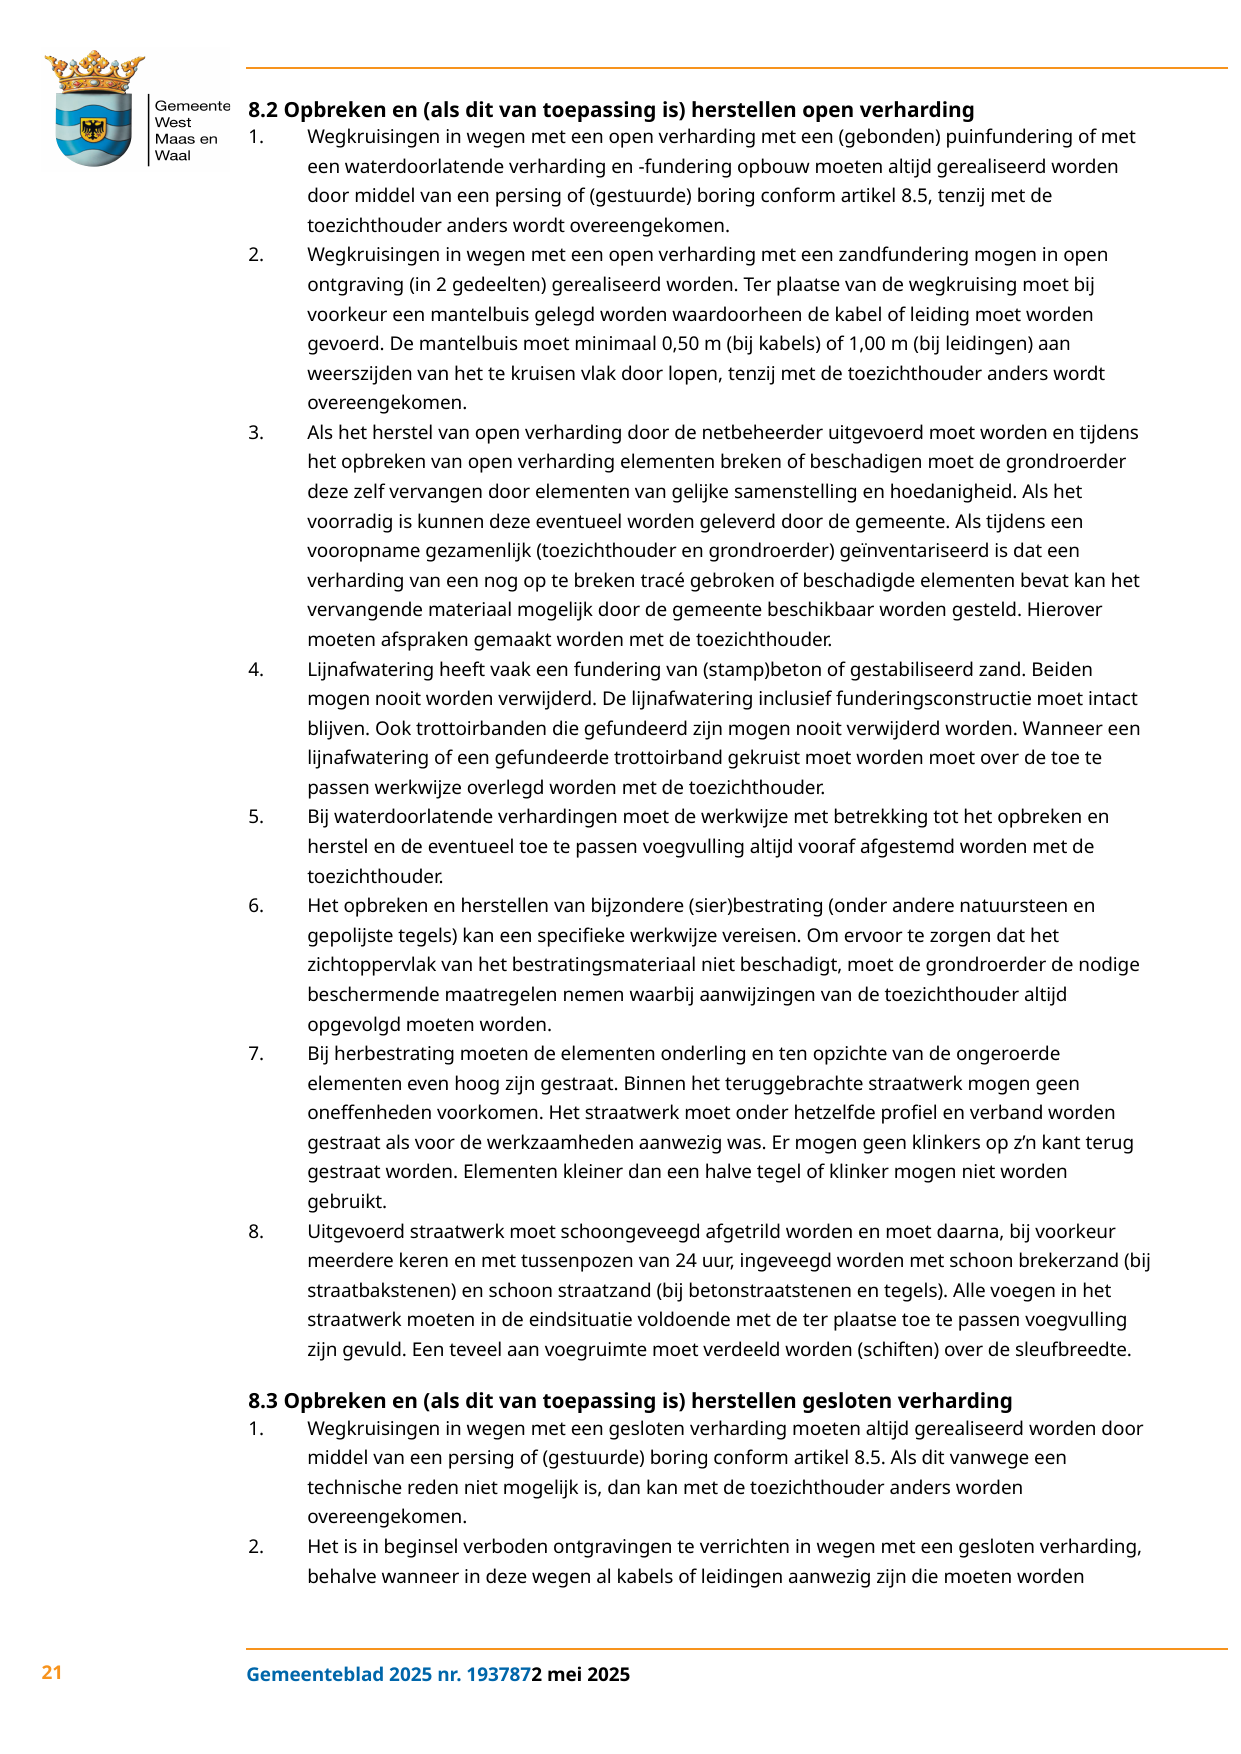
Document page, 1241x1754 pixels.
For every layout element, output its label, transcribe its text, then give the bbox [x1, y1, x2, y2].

list Uitgevoerd straatwerk moet schoongeveegd afgetrild worden en moet daarna, bij voorkeur meerdere keren en met tussenpozen van 24 uur, ingeveegd worden met schoon brekerzand (bij straatbakstenen) en schoon straatzand (bij betonstraatstenen en tegels). Alle voegen in het straatwerk moeten in de eindsituatie voldoende met de ter plaatse toe te passen voegvulling zijn gevuld. Een teveel aan voegruimte moet verdeeld worden (schiften) over de sleufbreedte. [248, 1218, 1152, 1362]
list Wegkruisingen in wegen met een gesloten verharding moeten altijd gerealiseerd worden door middel van een persing of (gestuurde) boring conform artikel 8.5. Als dit vanwege een technische reden niet mogelijk is, dan kan met de toezichthouder anders worden overeengekomen. [248, 1415, 1152, 1529]
text 8.2 Opbreken en (als dit van toepassing is) herstellen open verharding [248, 95, 1152, 123]
list Bij herbestrating moeten de elementen onderling en ten opzichte van de ongeroerde elementen even hoog zijn gestraat. Binnen het teruggebrachte straatwerk mogen geen oneffenheden voorkomen. Het straatwerk moet onder hetzelfde profiel en verband worden gestraat als voor de werkzaamheden aanwezig was. Er mogen geen klinkers op z’n kant terug gestraat worden. Elementen kleiner dan een halve tegel of klinker mogen niet worden gebruikt. [248, 1040, 1152, 1214]
picture [41, 47, 231, 172]
text 8.3 Opbreken en (als dit van toepassing is) herstellen gesloten verharding [248, 1387, 1152, 1415]
list Lijnafwatering heeft vaak een fundering van (stamp)beton of gestabiliseerd zand. Beiden mogen nooit worden verwijderd. De lijnafwatering inclusief funderingsconstructie moet intact blijven. Ook trottoirbanden die gefundeerd zijn mogen nooit verwijderd worden. Wanneer een lijnafwatering of een gefundeerde trottoirband gekruist moet worden moet over de toe te passen werkwijze overlegd worden met de toezichthouder. [248, 656, 1152, 800]
list Wegkruisingen in wegen met een open verharding met een (gebonden) puinfundering of met een waterdoorlatende verharding en -fundering opbouw moeten altijd gerealiseerd worden door middel van een persing of (gestuurde) boring conform artikel 8.5, tenzij met de toezichthouder anders wordt overeengekomen. [248, 123, 1152, 238]
list Wegkruisingen in wegen met een open verharding met een zandfundering mogen in open ontgraving (in 2 gedeelten) gerealiseerd worden. Ter plaatse van de wegkruising moet bij voorkeur een mantelbuis gelegd worden waardoorheen de kabel of leiding moet worden gevoerd. De mantelbuis moet minimaal 0,50 m (bij kabels) of 1,00 m (bij leidingen) aan weerszijden van het te kruisen vlak door lopen, tenzij met de toezichthouder anders wordt overeengekomen. [248, 242, 1152, 415]
list Het opbreken en herstellen van bijzondere (sier)bestrating (onder andere natuursteen en gepolijste tegels) kan een specifieke werkwijze vereisen. Om ervoor te zorgen dat het zichtoppervlak van het bestratingsmateriaal niet beschadigt, moet de grondroerder de nodige beschermende maatregelen nemen waarbij aanwijzingen van de toezichthouder altijd opgevolgd moeten worden. [248, 892, 1152, 1036]
list Als het herstel van open verharding door de netbeheerder uitgevoerd moet worden en tijdens het opbreken van open verharding elementen breken of beschadigen moet de grondroerder deze zelf vervangen door elementen van gelijke samenstelling en hoedanigheid. Als het voorradig is kunnen deze eventueel worden geleverd door de gemeente. Als tijdens een vooropname gezamenlijk (toezichthouder en grondroerder) geïnventariseerd is dat een verharding van een nog op te breken tracé gebroken of beschadigde elementen bevat kan het vervangende materiaal mogelijk door de gemeente beschikbaar worden gesteld. Hierover moeten afspraken gemaakt worden met de toezichthouder. [248, 419, 1152, 652]
list Bij waterdoorlatende verhardingen moet de werkwijze met betrekking tot het opbreken en herstel en de eventueel toe te passen voegvulling altijd vooraf afgestemd worden met de toezichthouder. [248, 804, 1152, 888]
list Het is in beginsel verboden ontgravingen te verrichten in wegen met een gesloten verharding, behalve wanneer in deze wegen al kabels of leidingen aanwezig zijn die moeten worden [248, 1533, 1152, 1589]
